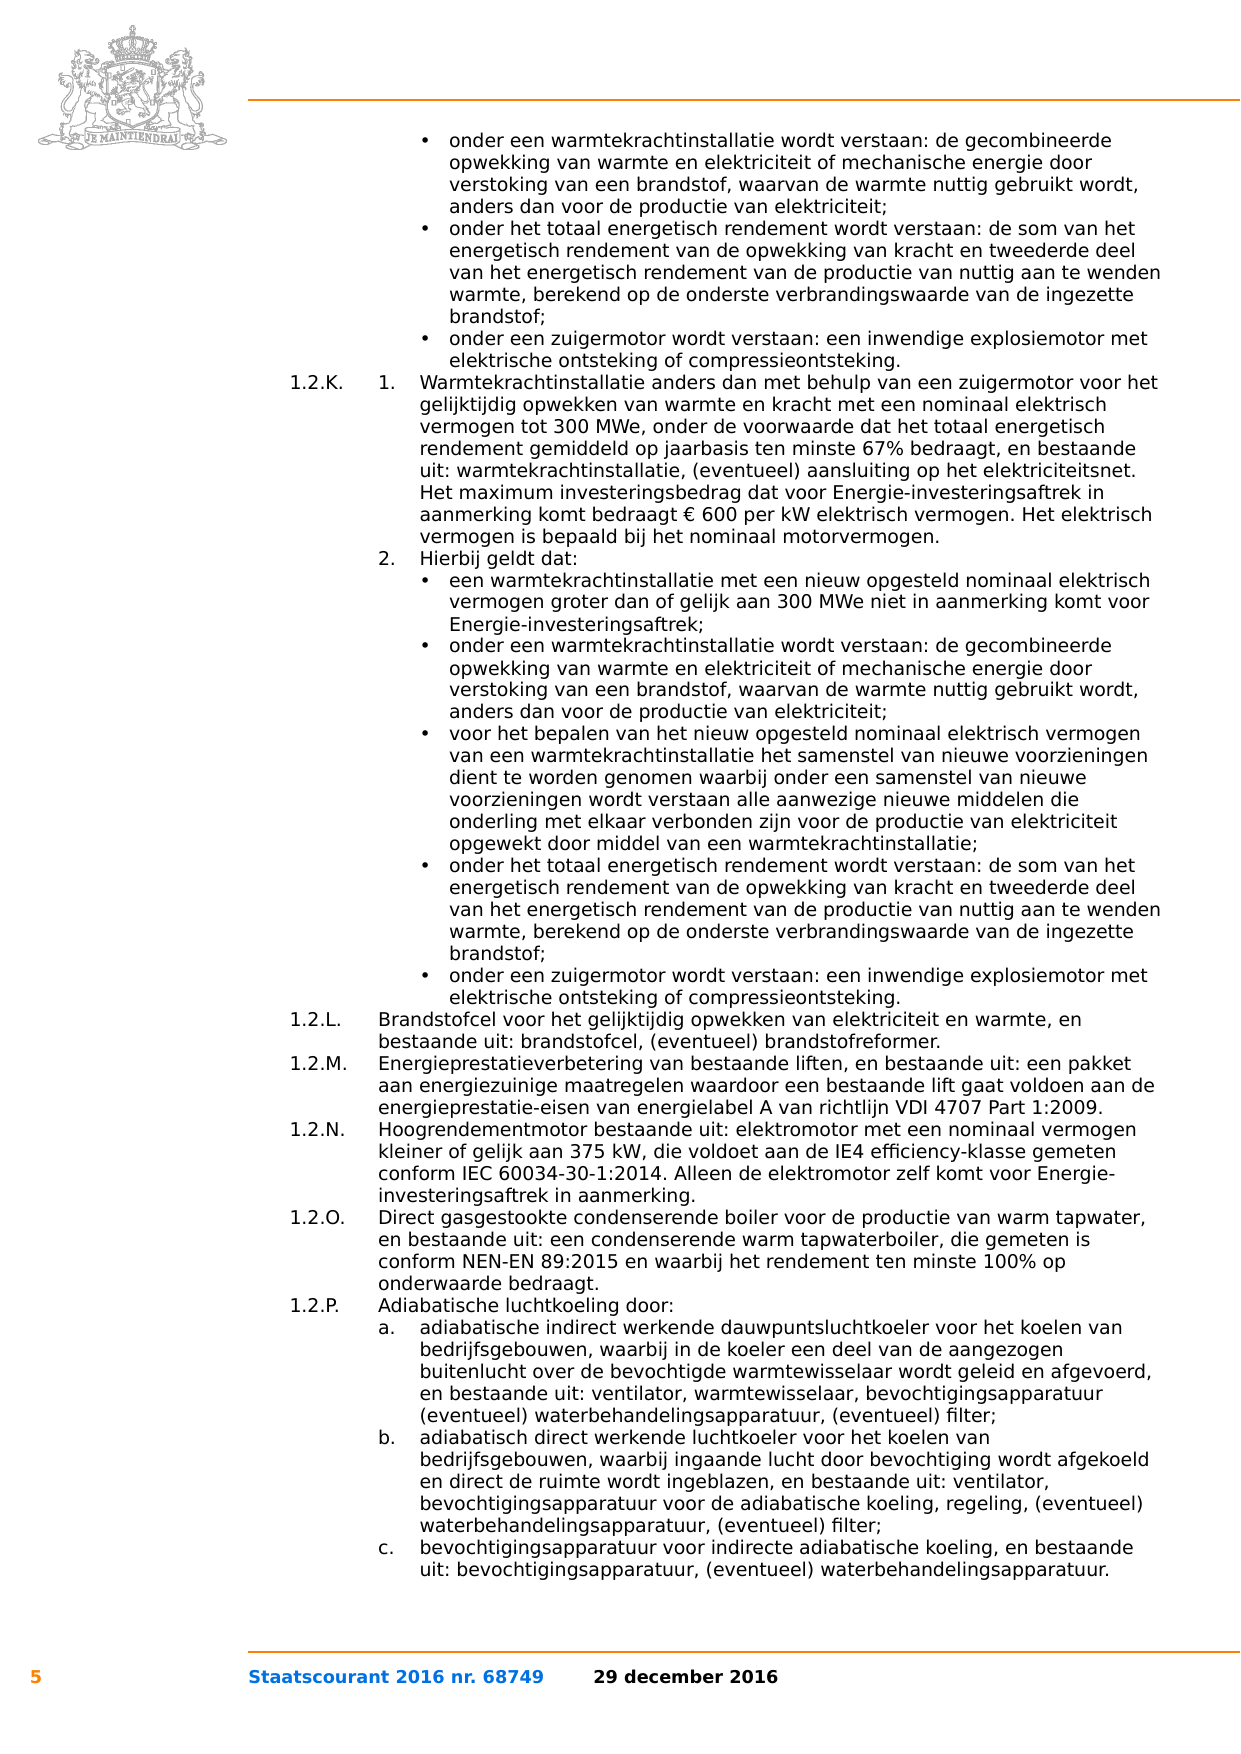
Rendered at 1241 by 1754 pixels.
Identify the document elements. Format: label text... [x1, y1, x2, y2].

text a. adiabatische indirect werkende dauwpuntsluchtkoeler voor het koelen van bedrijfsgebouwen, waarbij in de koeler een deel van de aangezogen buitenlucht over de bevochtigde warmtewisselaar wordt geleid en afgevoerd, en bestaande uit: ventilator, warmtewisselaar, bevochtigingsapparatuur (eventueel) waterbehandelingsapparatuur, (eventueel) filter; [378, 1317, 1163, 1427]
text • onder een zuigermotor wordt verstaan: een inwendige explosiemotor met elektrische ontsteking of compressieontsteking. [419, 965, 1163, 1009]
text 1.2.M. Energieprestatieverbetering van bestaande liften, en bestaande uit: een pakket aan energiezuinige maatregelen waardoor een bestaande lift gaat voldoen aan de energieprestatie-eisen van energielabel A van richtlijn VDI 4707 Part 1:2009. [289, 1053, 1163, 1119]
text • onder het totaal energetisch rendement wordt verstaan: de som van het energetisch rendement van de opwekking van kracht en tweederde deel van het energetisch rendement van de productie van nuttig aan te wenden warmte, berekend op de onderste verbrandingswaarde van de ingezette brandstof; [419, 855, 1163, 965]
text • onder een warmtekrachtinstallatie wordt verstaan: de gecombineerde opwekking van warmte en elektriciteit of mechanische energie door verstoking van een brandstof, waarvan de warmte nuttig gebruikt wordt, anders dan voor de productie van elektriciteit; [419, 130, 1163, 218]
text 1.2.L. Brandstofcel voor het gelijktijdig opwekken van elektriciteit en warmte, en bestaande uit: brandstofcel, (eventueel) brandstofreformer. [289, 1009, 1163, 1053]
text • voor het bepalen van het nieuw opgesteld nominaal elektrisch vermogen van een warmtekrachtinstallatie het samenstel van nieuwe voorzieningen dient te worden genomen waarbij onder een samenstel van nieuwe voorzieningen wordt verstaan alle aanwezige nieuwe middelen die onderling met elkaar verbonden zijn voor de productie van elektriciteit opgewekt door middel van een warmtekrachtinstallatie; [419, 723, 1163, 855]
text • onder het totaal energetisch rendement wordt verstaan: de som van het energetisch rendement van de opwekking van kracht en tweederde deel van het energetisch rendement van de productie van nuttig aan te wenden warmte, berekend op de onderste verbrandingswaarde van de ingezette brandstof; [419, 218, 1163, 328]
text 1.2.N. Hoogrendementmotor bestaande uit: elektromotor met een nominaal vermogen kleiner of gelijk aan 375 kW, die voldoet aan de IE4 efficiency-klasse gemeten conform IEC 60034-30-1:2014. Alleen de elektromotor zelf komt voor Energie-investeringsaftrek in aanmerking. [289, 1119, 1163, 1207]
text b. adiabatisch direct werkende luchtkoeler voor het koelen van bedrijfsgebouwen, waarbij ingaande lucht door bevochtiging wordt afgekoeld en direct de ruimte wordt ingeblazen, en bestaande uit: ventilator, bevochtigingsapparatuur voor de adiabatische koeling, regeling, (eventueel) waterbehandelingsapparatuur, (eventueel) filter; [378, 1427, 1163, 1537]
text 2. Hierbij geldt dat: [378, 547, 1163, 569]
text • onder een warmtekrachtinstallatie wordt verstaan: de gecombineerde opwekking van warmte en elektriciteit of mechanische energie door verstoking van een brandstof, waarvan de warmte nuttig gebruikt wordt, anders dan voor de productie van elektriciteit; [419, 635, 1163, 723]
text • een warmtekrachtinstallatie met een nieuw opgesteld nominaal elektrisch vermogen groter dan of gelijk aan 300 MWe niet in aanmerking komt voor Energie-investeringsaftrek; [419, 569, 1163, 635]
text 1.2.P. Adiabatische luchtkoeling door: [289, 1295, 1163, 1317]
text 1.2.O. Direct gasgestookte condenserende boiler voor de productie van warm tapwater, en bestaande uit: een condenserende warm tapwaterboiler, die gemeten is conform NEN-EN 89:2015 en waarbij het rendement ten minste 100% op onderwaarde bedraagt. [289, 1207, 1163, 1295]
text • onder een zuigermotor wordt verstaan: een inwendige explosiemotor met elektrische ontsteking of compressieontsteking. [419, 328, 1163, 372]
text 1.2.K. 1. Warmtekrachtinstallatie anders dan met behulp van een zuigermotor voor het gelijktijdig opwekken van warmte en kracht met een nominaal elektrisch vermogen tot 300 MWe, onder de voorwaarde dat het totaal energetisch rendement gemiddeld op jaarbasis ten minste 67% bedraagt, en bestaande uit: warmtekrachtinstallatie, (eventueel) aansluiting op het elektriciteitsnet. Het maximum investeringsbedrag dat voor Energie-investeringsaftrek in aanmerking komt bedraagt € 600 per kW elektrisch vermogen. Het elektrisch vermogen is bepaald bij het nominaal motorvermogen. [289, 372, 1163, 547]
text c. bevochtigingsapparatuur voor indirecte adiabatische koeling, en bestaande uit: bevochtigingsapparatuur, (eventueel) waterbehandelingsapparatuur. [378, 1537, 1163, 1581]
picture [38, 25, 227, 150]
